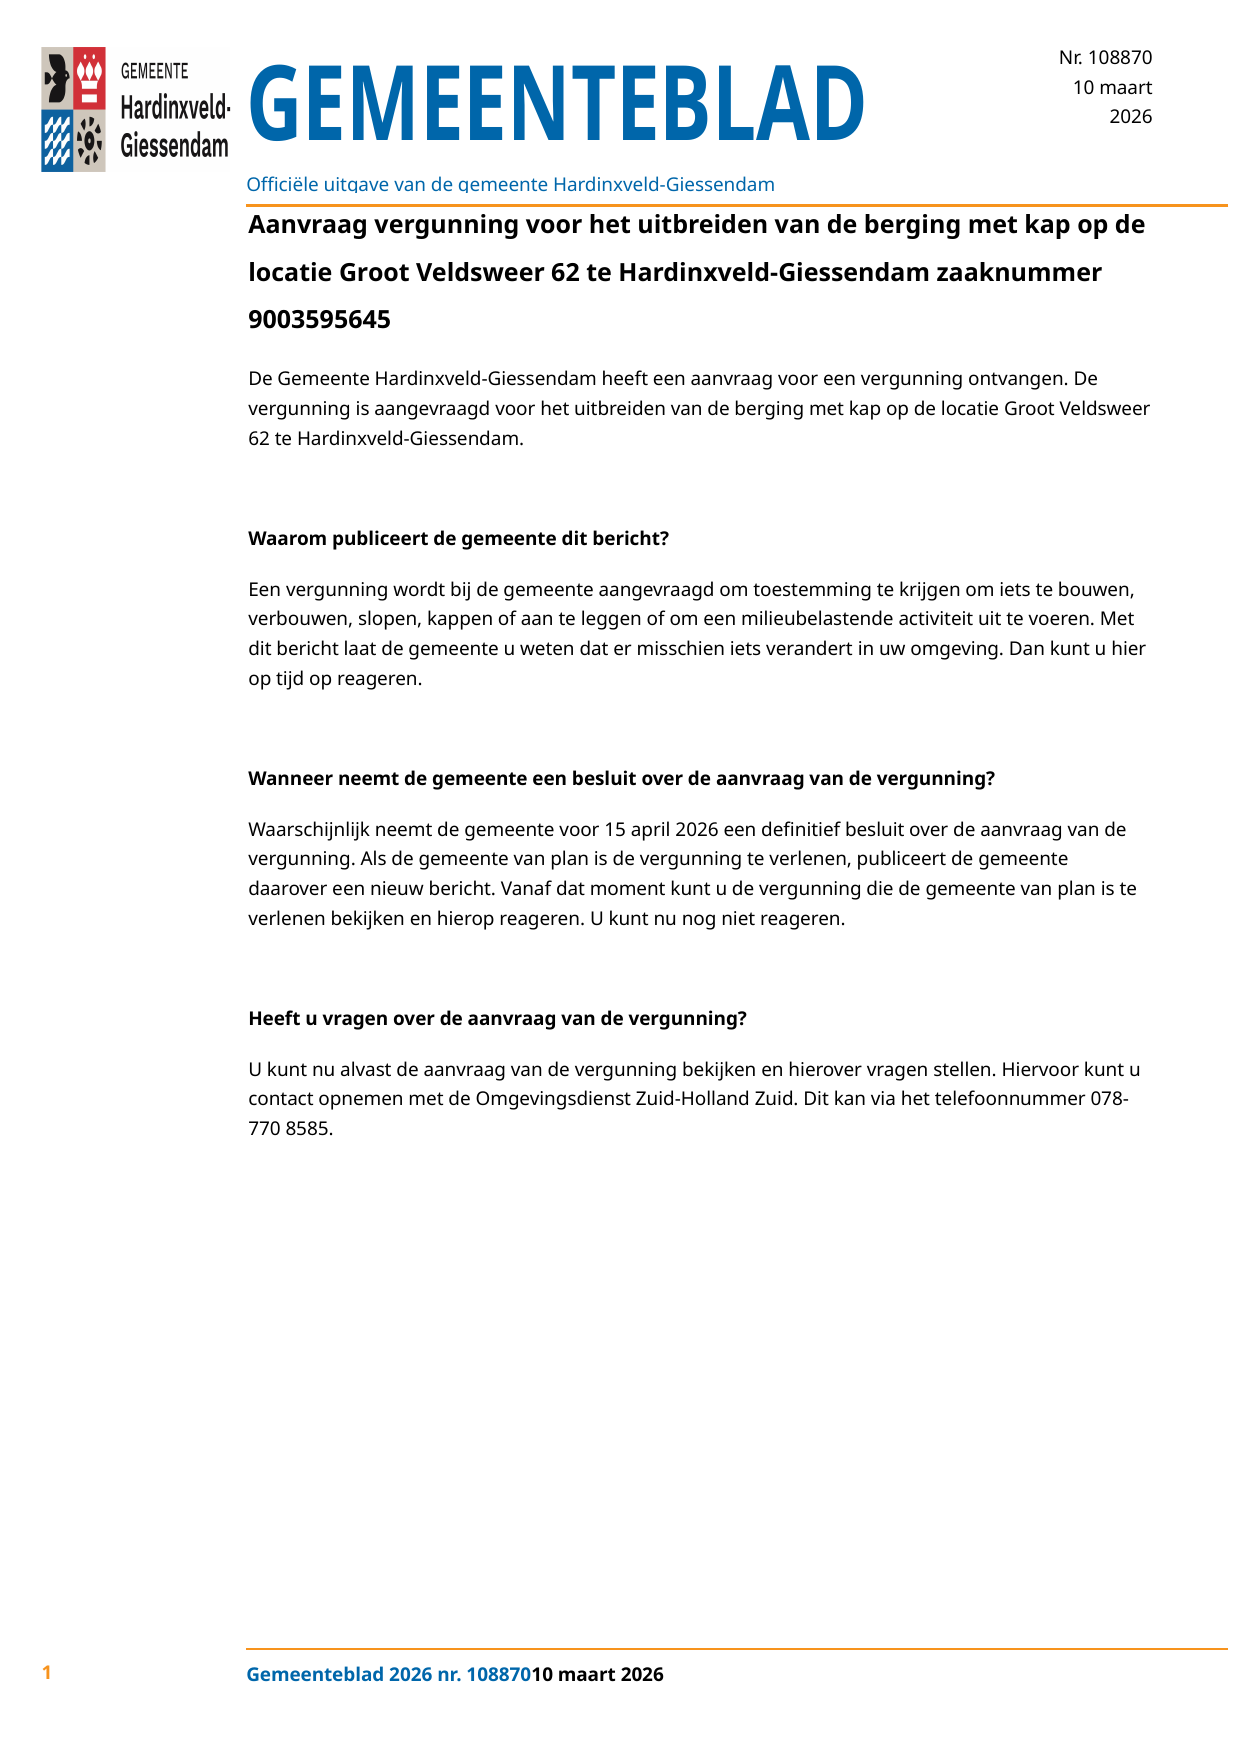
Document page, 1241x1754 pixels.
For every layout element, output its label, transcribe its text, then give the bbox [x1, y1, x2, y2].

picture [41, 47, 231, 172]
text Wanneer neemt de gemeente een besluit over de aanvraag van de vergunning? [248, 766, 1152, 791]
text U kunt nu alvast de aanvraag van de vergunning bekijken en hierover vragen stellen. Hiervoor kunt u contact opnemen met de Omgevingsdienst Zuid-Holland Zuid. Dit kan via het telefoonnummer 078-770 8585. [248, 1056, 1152, 1141]
text Heeft u vragen over de aanvraag van de vergunning? [248, 1006, 1152, 1031]
text Aanvraag vergunning voor het uitbreiden van de berging met kap op de locatie Groot Veldsweer 62 te Hardinxveld-Giessendam zaaknummer 9003595645 [248, 207, 1152, 336]
text Waarschijnlijk neemt de gemeente voor 15 april 2026 een definitief besluit over de aanvraag van de vergunning. Als de gemeente van plan is de vergunning te verlenen, publiceert de gemeente daarover een nieuw bericht. Vanaf dat moment kunt u de vergunning die de gemeente van plan is te verlenen bekijken en hierop reageren. U kunt nu nog niet reageren. [248, 816, 1152, 930]
text Waarom publiceert de gemeente dit bericht? [248, 526, 1152, 551]
text De Gemeente Hardinxveld-Giessendam heeft een aanvraag voor een vergunning ontvangen. De vergunning is aangevraagd voor het uitbreiden van de berging met kap op de locatie Groot Veldsweer 62 te Hardinxveld-Giessendam. [248, 366, 1152, 450]
text Een vergunning wordt bij de gemeente aangevraagd om toestemming te krijgen om iets te bouwen, verbouwen, slopen, kappen of aan te leggen of om een milieubelastende activiteit uit te voeren. Met dit bericht laat de gemeente u weten dat er misschien iets verandert in uw omgeving. Dan kunt u hier op tijd op reageren. [248, 576, 1152, 690]
